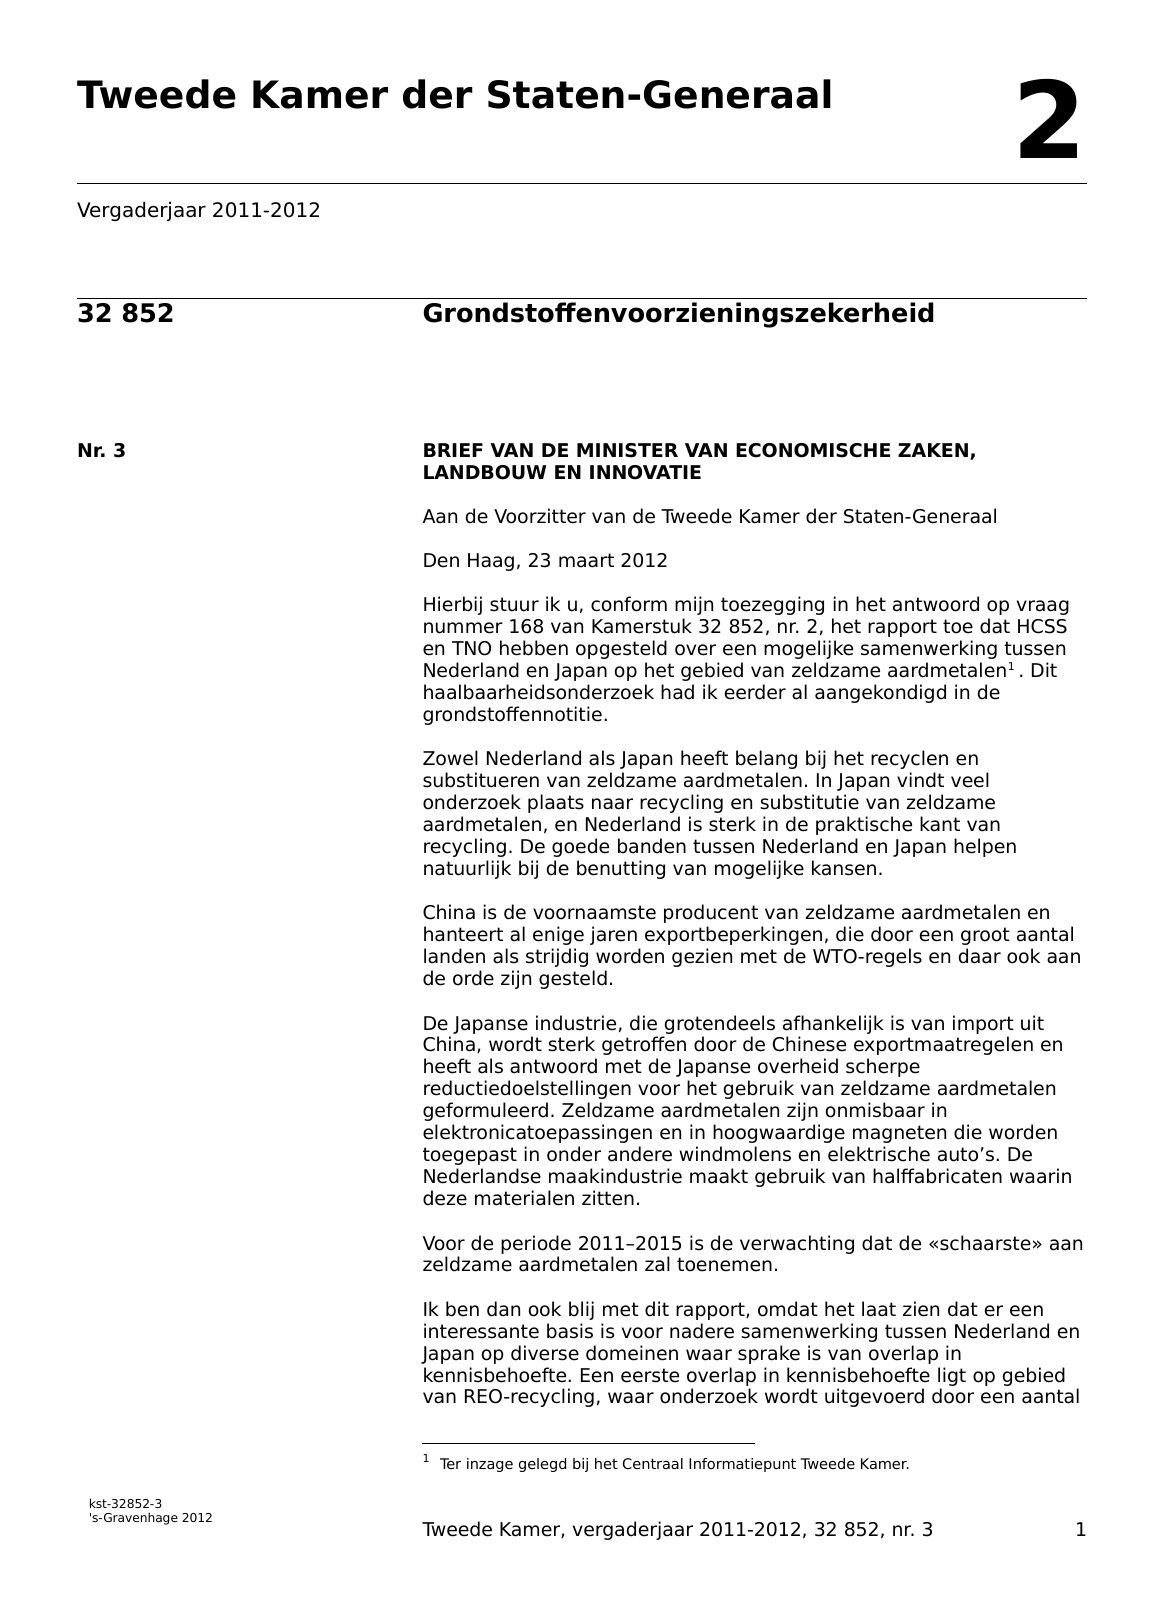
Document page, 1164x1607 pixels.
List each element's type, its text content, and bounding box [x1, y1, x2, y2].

table_header 2 [886, 59, 1087, 183]
text 's-Gravenhage 2012 [88, 1511, 323, 1525]
text Ik ben dan ook blij met dit rapport, omdat het laat zien dat er een interessante basis is voor nadere samenwerking tussen Nederland en Japan op diverse domeinen waar sprake is van overlap in kennisbehoefte. Een eerste overlap in kennisbehoefte ligt op gebied van REO-recycling, waar onderzoek wordt uitgevoerd door een aantal [422, 1298, 1087, 1408]
text China is de voornaamste producent van zeldzame aardmetalen en hanteert al enige jaren exportbeperkingen, die door een groot aantal landen als strijdig worden gezien met de WTO-regels en daar ook aan de orde zijn gesteld. [422, 902, 1087, 990]
text kst-32852-3 [88, 1497, 323, 1511]
text Aan de Voorzitter van de Tweede Kamer der Staten-Generaal [422, 506, 1087, 528]
subtitle Nr. 3 BRIEF VAN DE MINISTER VAN ECONOMISCHE ZAKEN, LANDBOUW EN INNOVATIE [77, 440, 1087, 484]
text Den Haag, 23 maart 2012 [422, 550, 1087, 572]
subtitle 32 852 Grondstoffenvoorzieningszekerheid [77, 299, 1087, 329]
table_header Tweede Kamer der Staten-Generaal [77, 59, 886, 183]
text Ter inzage gelegd bij het Centraal Informatiepunt Tweede Kamer. [422, 1452, 1087, 1474]
text De Japanse industrie, die grotendeels afhankelijk is van import uit China, wordt sterk getroffen door de Chinese exportmaatregelen en heeft als antwoord met de Japanse overheid scherpe reductiedoelstellingen voor het gebruik van zeldzame aardmetalen geformuleerd. Zeldzame aardmetalen zijn onmisbaar in elektronicatoepassingen en in hoogwaardige magneten die worden toegepast in onder andere windmolens en elektrische auto’s. De Nederlandse maakindustrie maakt gebruik van halffabricaten waarin deze materialen zitten. [422, 1012, 1087, 1210]
text Hierbij stuur ik u, conform mijn toezegging in het antwoord op vraag nummer 168 van Kamerstuk 32 852, nr. 2, het rapport toe dat HCSS en TNO hebben opgesteld over een mogelijke samenwerking tussen Nederland en Japan op het gebied van zeldzame aardmetalen. Dit haalbaarheidsonderzoek had ik eerder al aangekondigd in de grondstoffennotitie. [422, 594, 1087, 726]
table_cell Vergaderjaar 2011-2012 [77, 184, 1087, 298]
text Zowel Nederland als Japan heeft belang bij het recyclen en substitueren van zeldzame aardmetalen. In Japan vindt veel onderzoek plaats naar recycling en substitutie van zeldzame aardmetalen, en Nederland is sterk in de praktische kant van recycling. De goede banden tussen Nederland en Japan helpen natuurlijk bij de benutting van mogelijke kansen. [422, 748, 1087, 880]
text Voor de periode 2011–2015 is de verwachting dat de «schaarste» aan zeldzame aardmetalen zal toenemen. [422, 1232, 1087, 1276]
